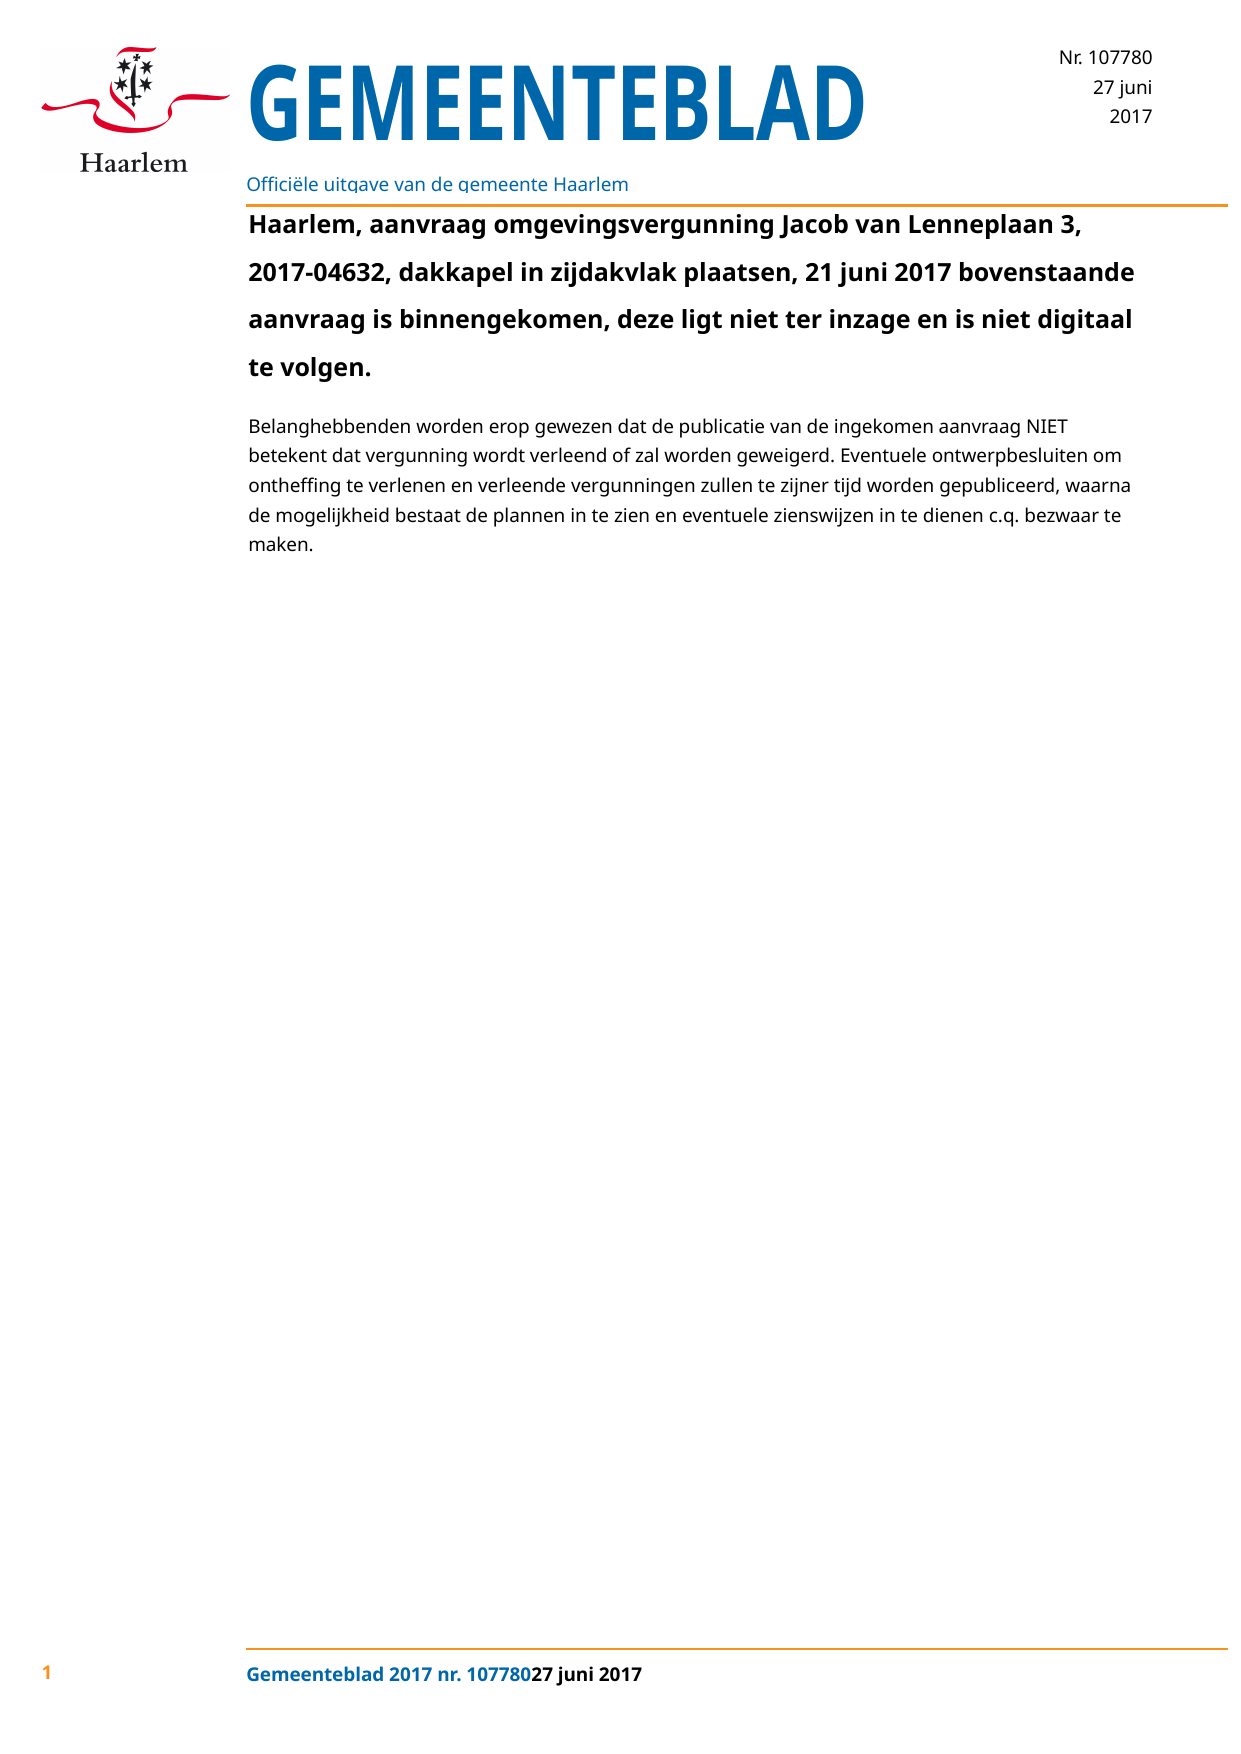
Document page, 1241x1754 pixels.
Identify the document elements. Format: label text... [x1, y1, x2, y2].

text Belanghebbenden worden erop gewezen dat de publicatie van de ingekomen aanvraag NIET betekent dat vergunning wordt verleend of zal worden geweigerd. Eventuele ontwerpbesluiten om ontheffing te verlenen en verleende vergunningen zullen te zijner tijd worden gepubliceerd, waarna de mogelijkheid bestaat de plannen in te zien en eventuele zienswijzen in te dienen c.q. bezwaar te maken. [248, 413, 1152, 557]
text Haarlem, aanvraag omgevingsvergunning Jacob van Lenneplaan 3, 2017-04632, dakkapel in zijdakvlak plaatsen, 21 juni 2017 bovenstaande aanvraag is binnengekomen, deze ligt niet ter inzage en is niet digitaal te volgen. [248, 207, 1152, 384]
picture [41, 47, 231, 172]
